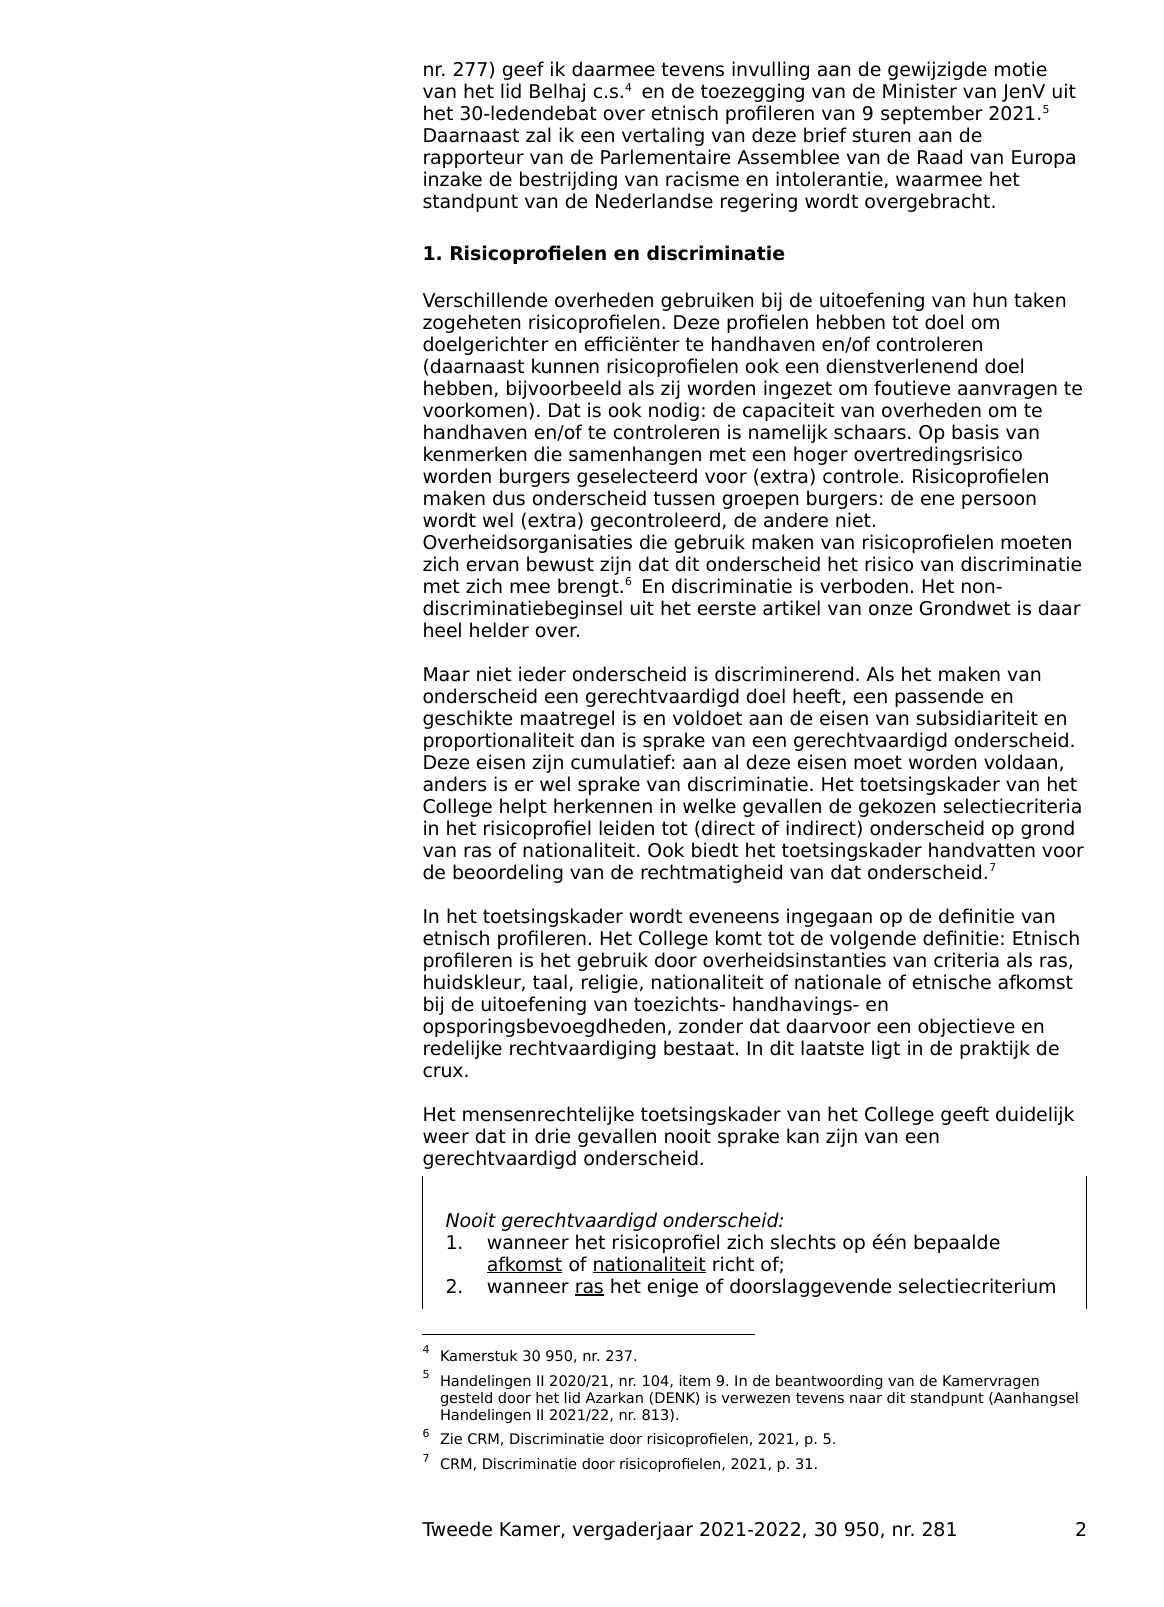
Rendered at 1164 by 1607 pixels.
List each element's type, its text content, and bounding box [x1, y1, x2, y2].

table_header Nooit gerechtvaardigd onderscheid: 1. wanneer het risicoprofiel zich slechts op één bepaalde afkomst of nationaliteit richt of; 2. wanneer ras het enige of doorslaggevende selectiecriterium [423, 1176, 1086, 1309]
text Kamerstuk 30 950, nr. 237. [422, 1343, 1087, 1366]
text CRM, Discriminatie door risicoprofielen, 2021, p. 31. [422, 1452, 1087, 1474]
text Maar niet ieder onderscheid is discriminerend. Als het maken van onderscheid een gerechtvaardigd doel heeft, een passende en geschikte maatregel is en voldoet aan de eisen van subsidiariteit en proportionaliteit dan is sprake van een gerechtvaardigd onderscheid. Deze eisen zijn cumulatief: aan al deze eisen moet worden voldaan, anders is er wel sprake van discriminatie. Het toetsingskader van het College helpt herkennen in welke gevallen de gekozen selectiecriteria in het risicoprofiel leiden tot (direct of indirect) onderscheid op grond van ras of nationaliteit. Ook biedt het toetsingskader handvatten voor de beoordeling van de rechtmatigheid van dat onderscheid. [422, 664, 1087, 883]
text Verschillende overheden gebruiken bij de uitoefening van hun taken zogeheten risicoprofielen. Deze profielen hebben tot doel om doelgerichter en efficiënter te handhaven en/of controleren (daarnaast kunnen risicoprofielen ook een dienstverlenend doel hebben, bijvoorbeeld als zij worden ingezet om foutieve aanvragen te voorkomen). Dat is ook nodig: de capaciteit van overheden om te handhaven en/of te controleren is namelijk schaars. Op basis van kenmerken die samenhangen met een hoger overtredingsrisico worden burgers geselecteerd voor (extra) controle. Risicoprofielen maken dus onderscheid tussen groepen burgers: de ene persoon wordt wel (extra) gecontroleerd, de andere niet. Overheidsorganisaties die gebruik maken van risicoprofielen moeten zich ervan bewust zijn dat dit onderscheid het risico van discriminatie met zich mee brengt. En discriminatie is verboden. Het non-discriminatiebeginsel uit het eerste artikel van onze Grondwet is daar heel helder over. [422, 290, 1087, 642]
text Zie CRM, Discriminatie door risicoprofielen, 2021, p. 5. [422, 1427, 1087, 1449]
text Handelingen II 2020/21, nr. 104, item 9. In de beantwoording van de Kamervragen gesteld door het lid Azarkan (DENK) is verwezen tevens naar dit standpunt (Aanhangsel Handelingen II 2021/22, nr. 813). [422, 1368, 1087, 1424]
text nr. 277) geef ik daarmee tevens invulling aan de gewijzigde motie van het lid Belhaj c.s. en de toezegging van de Minister van JenV uit het 30-ledendebat over etnisch profileren van 9 september 2021. Daarnaast zal ik een vertaling van deze brief sturen aan de rapporteur van de Parlementaire Assemblee van de Raad van Europa inzake de bestrijding van racisme en intolerantie, waarmee het standpunt van de Nederlandse regering wordt overgebracht. [422, 59, 1087, 213]
text In het toetsingskader wordt eveneens ingegaan op de definitie van etnisch profileren. Het College komt tot de volgende definitie: Etnisch profileren is het gebruik door overheidsinstanties van criteria als ras, huidskleur, taal, religie, nationaliteit of nationale of etnische afkomst bij de uitoefening van toezichts- handhavings- en opsporingsbevoegdheden, zonder dat daarvoor een objectieve en redelijke rechtvaardiging bestaat. In dit laatste ligt in de praktijk de crux. [422, 906, 1087, 1082]
subtitle 1. Risicoprofielen en discriminatie [422, 243, 1087, 265]
text Het mensenrechtelijke toetsingskader van het College geeft duidelijk weer dat in drie gevallen nooit sprake kan zijn van een gerechtvaardigd onderscheid. [422, 1104, 1087, 1170]
